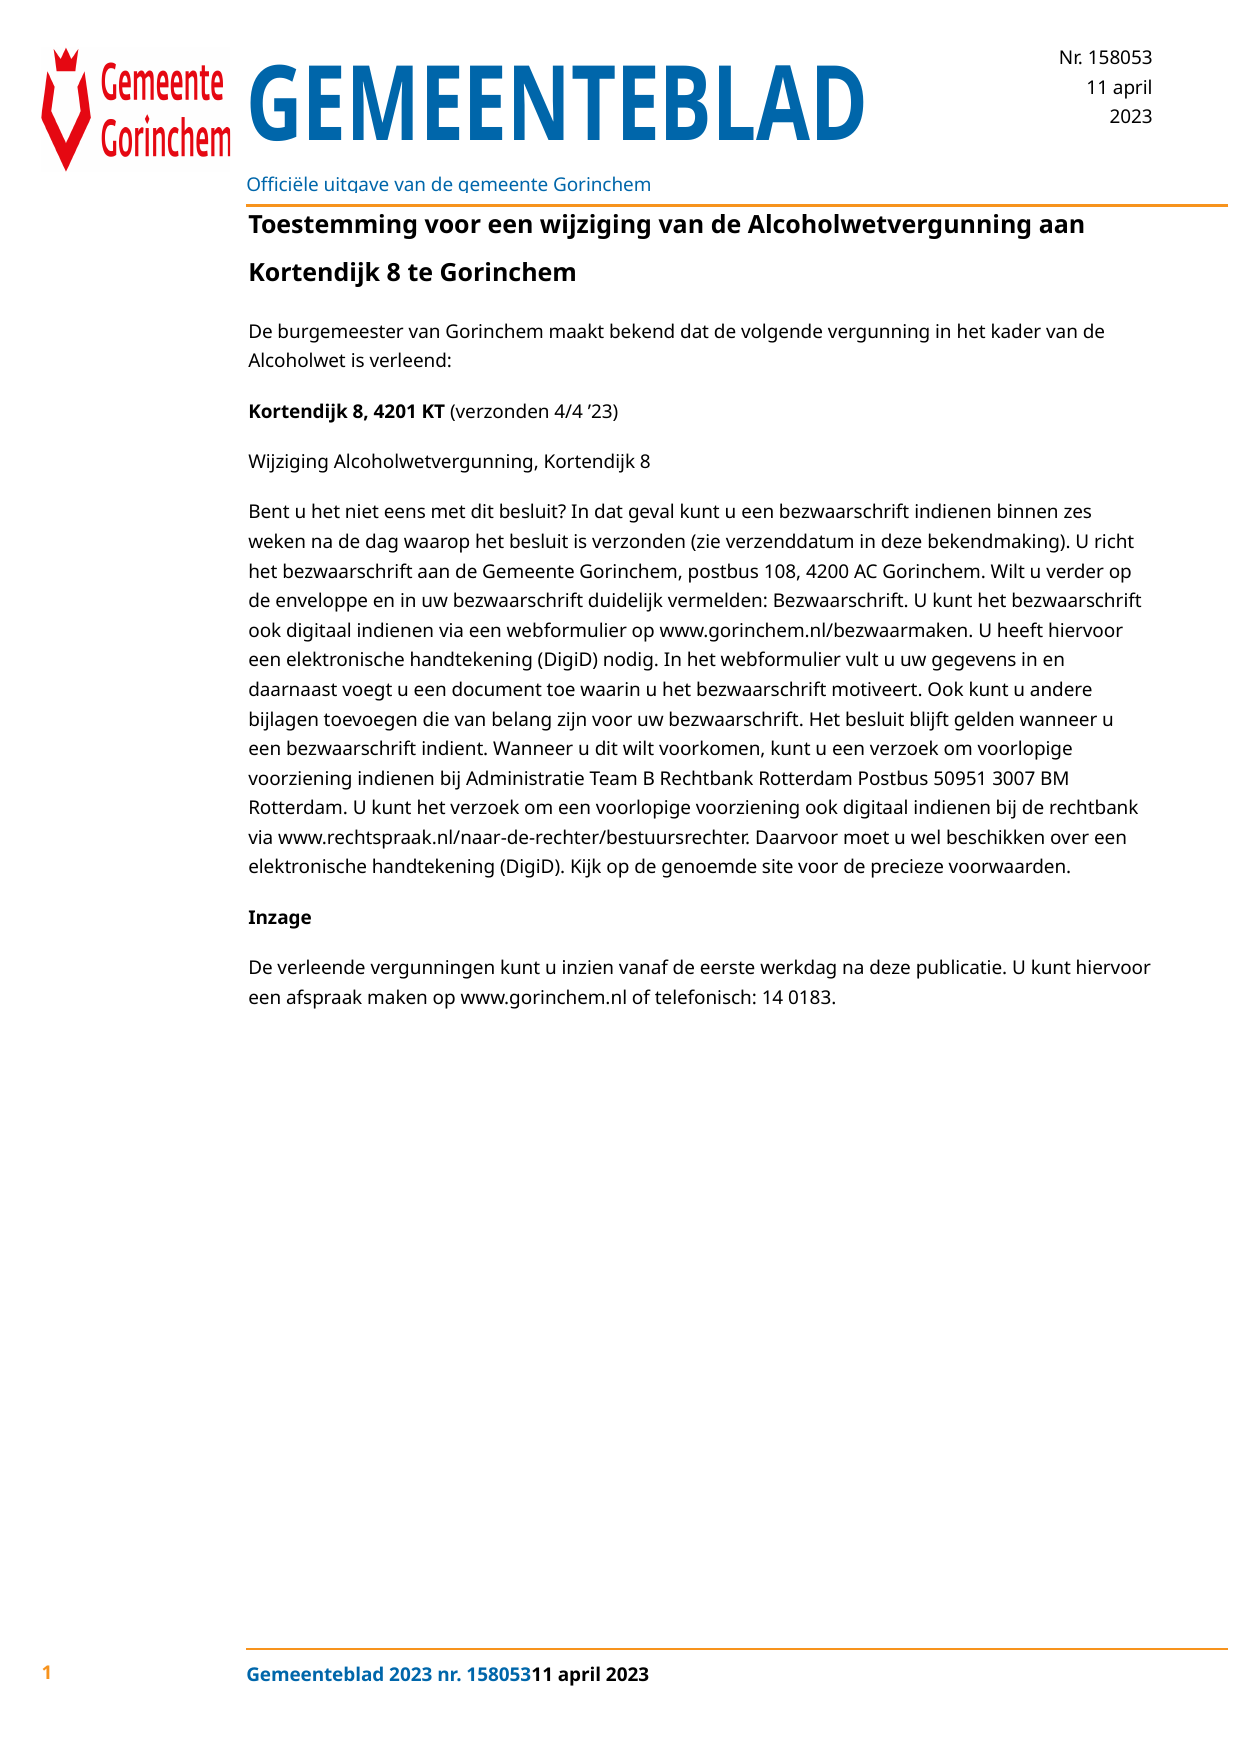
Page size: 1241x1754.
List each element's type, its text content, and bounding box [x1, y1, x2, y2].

text De verleende vergunningen kunt u inzien vanaf de eerste werkdag na deze publicatie. U kunt hiervoor een afspraak maken op www.gorinchem.nl of telefonisch: 14 0183. [248, 954, 1152, 1010]
text Inzage [248, 904, 1152, 930]
text De burgemeester van Gorinchem maakt bekend dat de volgende vergunning in het kader van de Alcoholwet is verleend: [248, 318, 1152, 373]
text Toestemming voor een wijziging van de Alcoholwetvergunning aan Kortendijk 8 te Gorinchem [248, 207, 1152, 288]
text Kortendijk 8, 4201 KT (verzonden 4/4 ’23) [248, 398, 1152, 424]
text Wijziging Alcoholwetvergunning, Kortendijk 8 [248, 448, 1152, 474]
picture [41, 47, 231, 172]
text Bent u het niet eens met dit besluit? In dat geval kunt u een bezwaarschrift indienen binnen zes weken na de dag waarop het besluit is verzonden (zie verzenddatum in deze bekendmaking). U richt het bezwaarschrift aan de Gemeente Gorinchem, postbus 108, 4200 AC Gorinchem. Wilt u verder op de enveloppe en in uw bezwaarschrift duidelijk vermelden: Bezwaarschrift. U kunt het bezwaarschrift ook digitaal indienen via een webformulier op www.gorinchem.nl/bezwaarmaken. U heeft hiervoor een elektronische handtekening (DigiD) nodig. In het webformulier vult u uw gegevens in en daarnaast voegt u een document toe waarin u het bezwaarschrift motiveert. Ook kunt u andere bijlagen toevoegen die van belang zijn voor uw bezwaarschrift. Het besluit blijft gelden wanneer u een bezwaarschrift indient. Wanneer u dit wilt voorkomen, kunt u een verzoek om voorlopige voorziening indienen bij Administratie Team B Rechtbank Rotterdam Postbus 50951 3007 BM Rotterdam. U kunt het verzoek om een voorlopige voorziening ook digitaal indienen bij de rechtbank via www.rechtspraak.nl/naar-de-rechter/bestuursrechter. Daarvoor moet u wel beschikken over een elektronische handtekening (DigiD). Kijk op de genoemde site voor de precieze voorwaarden. [248, 499, 1152, 879]
